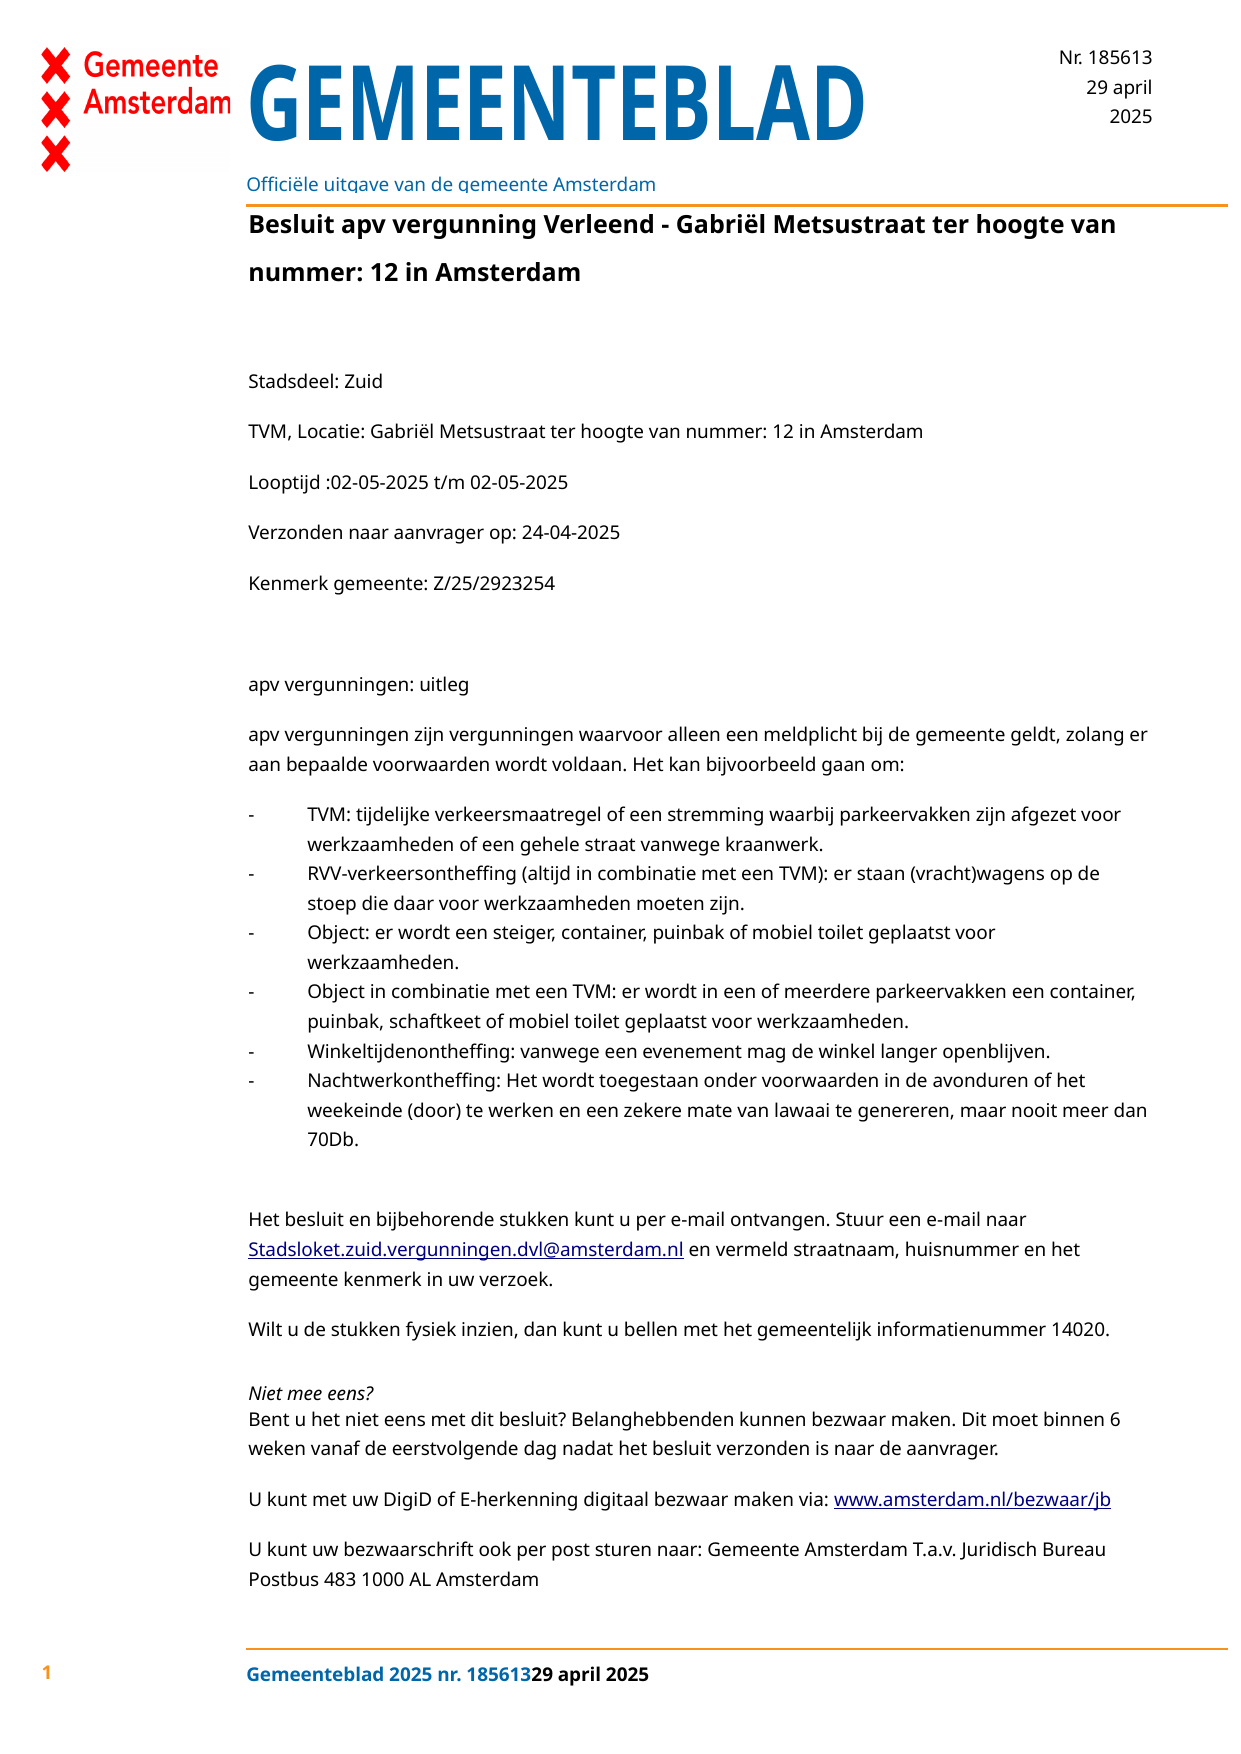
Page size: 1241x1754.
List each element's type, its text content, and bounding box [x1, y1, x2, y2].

text U kunt met uw DigiD of E-herkenning digitaal bezwaar maken via: www.amsterdam.nl/bezwaar/jb [248, 1486, 1152, 1512]
list Object in combinatie met een TVM: er wordt in een of meerdere parkeervakken een container, puinbak, schaftkeet of mobiel toilet geplaatst voor werkzaamheden. [248, 979, 1152, 1034]
list Object: er wordt een steiger, container, puinbak of mobiel toilet geplaatst voor werkzaamheden. [248, 919, 1152, 975]
text TVM, Locatie: Gabriël Metsustraat ter hoogte van nummer: 12 in Amsterdam [248, 419, 1152, 444]
list TVM: tijdelijke verkeersmaatregel of een stremming waarbij parkeervakken zijn afgezet voor werkzaamheden of een gehele straat vanwege kraanwerk. [248, 801, 1152, 857]
list Winkeltijdenontheffing: vanwege een evenement mag de winkel langer openblijven. [248, 1038, 1152, 1064]
picture [41, 47, 231, 172]
text Wilt u de stukken fysiek inzien, dan kunt u bellen met het gemeentelijk informatienummer 14020. [248, 1316, 1152, 1342]
text apv vergunningen zijn vergunningen waarvoor alleen een meldplicht bij de gemeente geldt, zolang er aan bepaalde voorwaarden wordt voldaan. Het kan bijvoorbeeld gaan om: [248, 721, 1152, 777]
text apv vergunningen: uitleg [248, 671, 1152, 697]
text Verzonden naar aanvrager op: 24-04-2025 [248, 519, 1152, 545]
text Bent u het niet eens met dit besluit? Belanghebbenden kunnen bezwaar maken. Dit moet binnen 6 weken vanaf de eerstvolgende dag nadat het besluit verzonden is naar de aanvrager. [248, 1406, 1152, 1461]
text Niet mee eens? [248, 1380, 1152, 1406]
text Looptijd :02-05-2025 t/m 02-05-2025 [248, 469, 1152, 495]
text Besluit apv vergunning Verleend - Gabriël Metsustraat ter hoogte van nummer: 12 in Amsterdam [248, 207, 1152, 288]
list RVV-verkeersontheffing (altijd in combinatie met een TVM): er staan (vracht)wagens op de stoep die daar voor werkzaamheden moeten zijn. [248, 860, 1152, 916]
list Nachtwerkontheffing: Het wordt toegestaan onder voorwaarden in de avonduren of het weekeinde (door) te werken en een zekere mate van lawaai te genereren, maar nooit meer dan 70Db. [248, 1067, 1152, 1152]
text Stadsdeel: Zuid [248, 368, 1152, 394]
text U kunt uw bezwaarschrift ook per post sturen naar: Gemeente Amsterdam T.a.v. Juridisch Bureau Postbus 483 1000 AL Amsterdam [248, 1536, 1152, 1592]
text Het besluit en bijbehorende stukken kunt u per e-mail ontvangen. Stuur een e-mail naar Stadsloket.zuid.vergunningen.dvl@amsterdam.nl en vermeld straatnaam, huisnummer en het gemeente kenmerk in uw verzoek. [248, 1207, 1152, 1292]
text Kenmerk gemeente: Z/25/2923254 [248, 570, 1152, 596]
